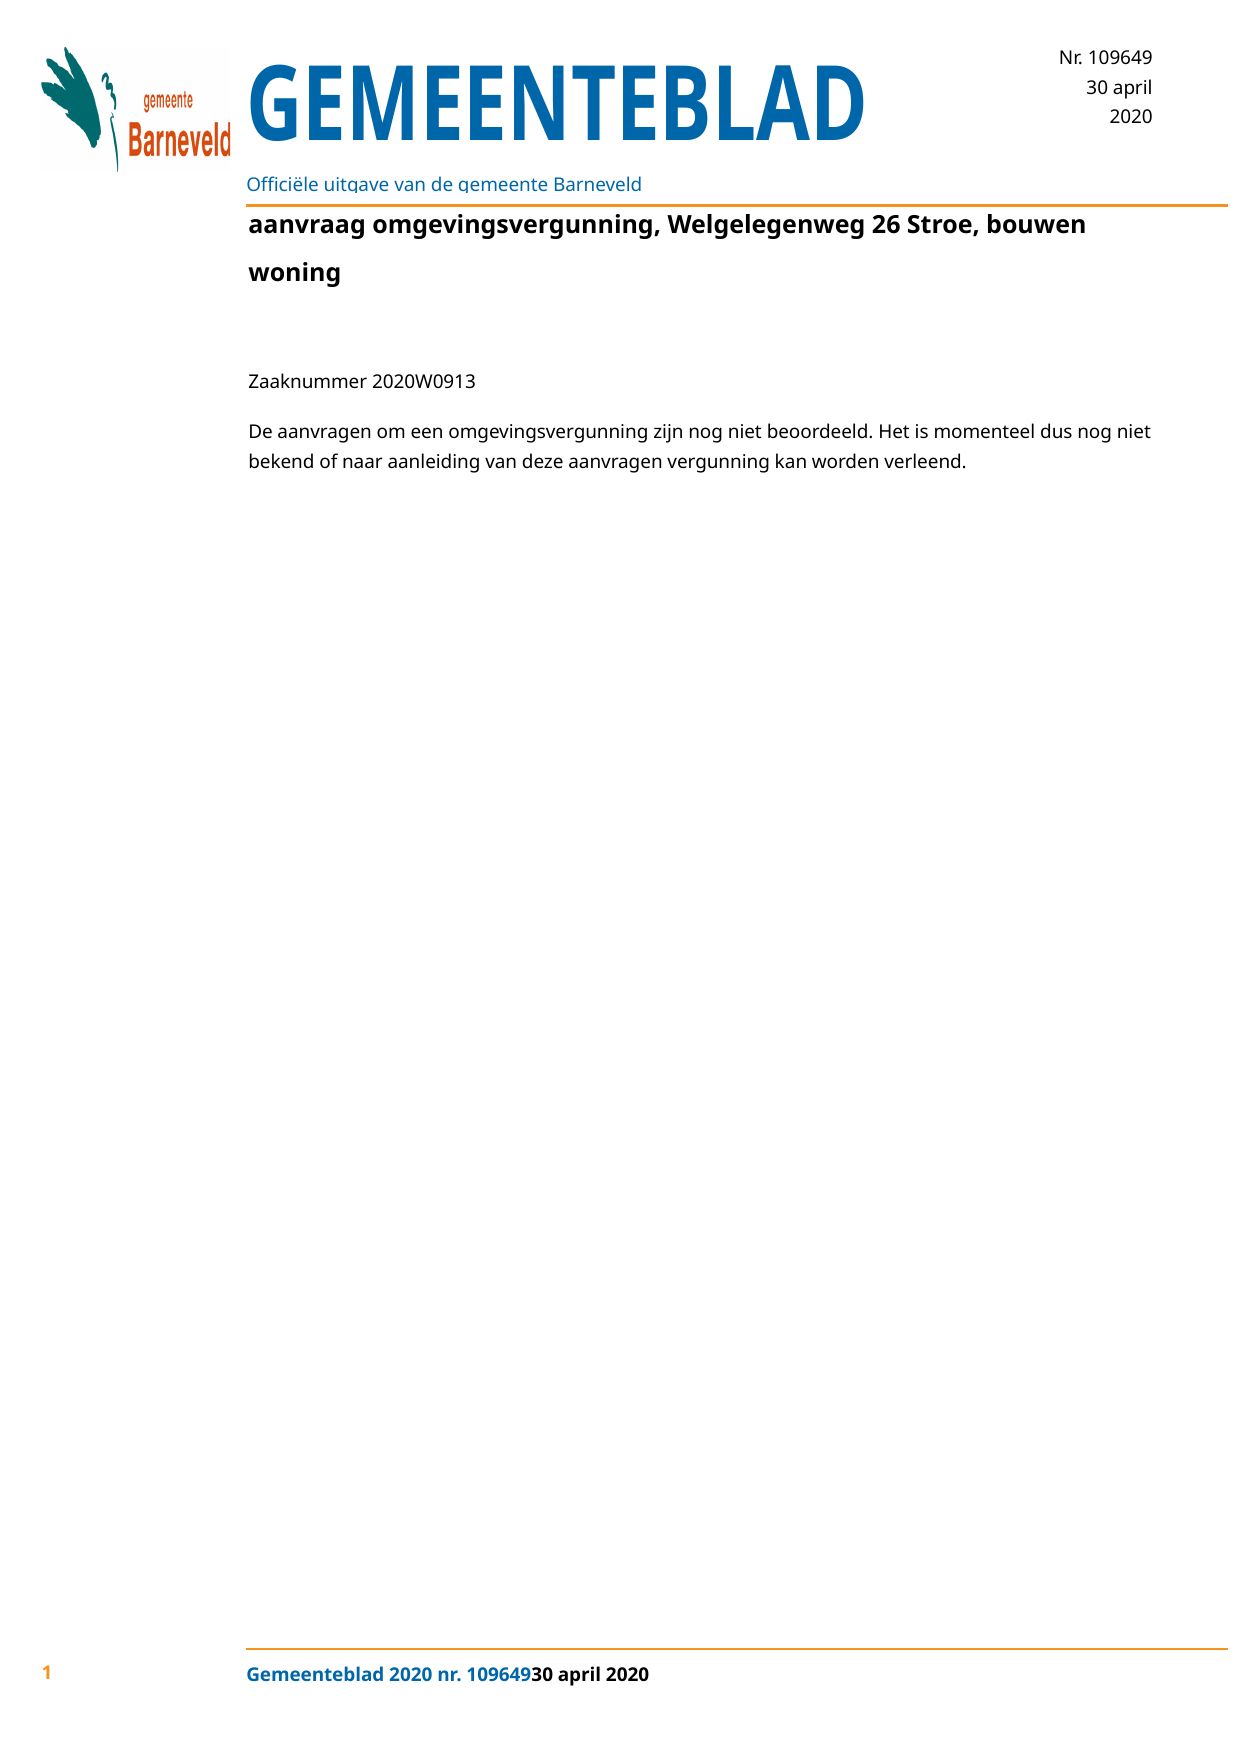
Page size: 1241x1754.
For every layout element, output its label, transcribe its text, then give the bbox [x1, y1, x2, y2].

text De aanvragen om een omgevingsvergunning zijn nog niet beoordeeld. Het is momenteel dus nog niet bekend of naar aanleiding van deze aanvragen vergunning kan worden verleend. [248, 419, 1152, 474]
picture [41, 47, 231, 172]
text aanvraag omgevingsvergunning, Welgelegenweg 26 Stroe, bouwen woning [248, 207, 1152, 288]
text Zaaknummer 2020W0913 [248, 368, 1152, 394]
